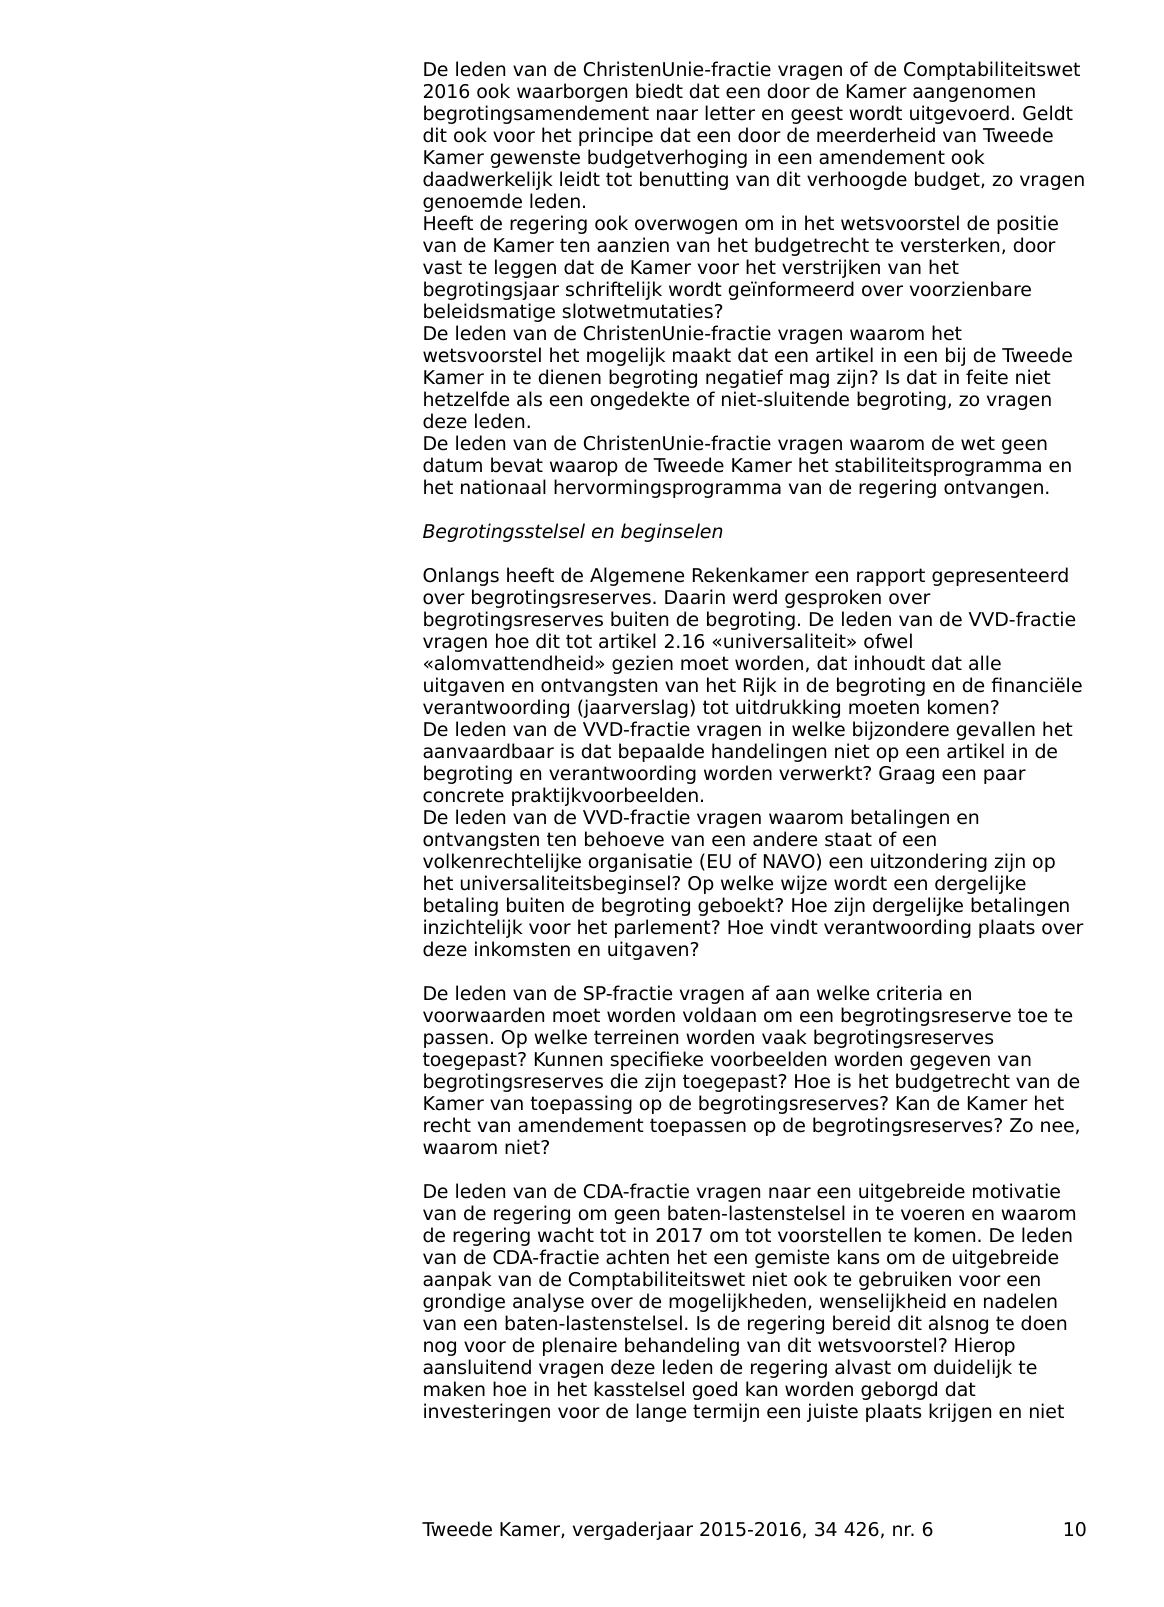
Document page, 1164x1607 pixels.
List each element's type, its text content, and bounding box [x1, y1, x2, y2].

text De leden van de SP-fractie vragen af aan welke criteria en voorwaarden moet worden voldaan om een begrotingsreserve toe te passen. Op welke terreinen worden vaak begrotingsreserves toegepast? Kunnen specifieke voorbeelden worden gegeven van begrotingsreserves die zijn toegepast? Hoe is het budgetrecht van de Kamer van toepassing op de begrotingsreserves? Kan de Kamer het recht van amendement toepassen op de begrotingsreserves? Zo nee, waarom niet? [422, 983, 1087, 1159]
text De leden van de VVD-fractie vragen waarom betalingen en ontvangsten ten behoeve van een andere staat of een volkenrechtelijke organisatie (EU of NAVO) een uitzondering zijn op het universaliteitsbeginsel? Op welke wijze wordt een dergelijke betaling buiten de begroting geboekt? Hoe zijn dergelijke betalingen inzichtelijk voor het parlement? Hoe vindt verantwoording plaats over deze inkomsten en uitgaven? [422, 807, 1087, 961]
text De leden van de ChristenUnie-fractie vragen waarom de wet geen datum bevat waarop de Tweede Kamer het stabiliteitsprogramma en het nationaal hervormingsprogramma van de regering ontvangen. [422, 433, 1087, 499]
text De leden van de ChristenUnie-fractie vragen waarom het wetsvoorstel het mogelijk maakt dat een artikel in een bij de Tweede Kamer in te dienen begroting negatief mag zijn? Is dat in feite niet hetzelfde als een ongedekte of niet-sluitende begroting, zo vragen deze leden. [422, 323, 1087, 433]
text Onlangs heeft de Algemene Rekenkamer een rapport gepresenteerd over begrotingsreserves. Daarin werd gesproken over begrotingsreserves buiten de begroting. De leden van de VVD-fractie vragen hoe dit tot artikel 2.16 «universaliteit» ofwel «alomvattendheid» gezien moet worden, dat inhoudt dat alle uitgaven en ontvangsten van het Rijk in de begroting en de financiële verantwoording (jaarverslag) tot uitdrukking moeten komen? [422, 565, 1087, 719]
text De leden van de VVD-fractie vragen in welke bijzondere gevallen het aanvaardbaar is dat bepaalde handelingen niet op een artikel in de begroting en verantwoording worden verwerkt? Graag een paar concrete praktijkvoorbeelden. [422, 719, 1087, 807]
text Heeft de regering ook overwogen om in het wetsvoorstel de positie van de Kamer ten aanzien van het budgetrecht te versterken, door vast te leggen dat de Kamer voor het verstrijken van het begrotingsjaar schriftelijk wordt geïnformeerd over voorzienbare beleidsmatige slotwetmutaties? [422, 213, 1087, 323]
subtitle Begrotingsstelsel en beginselen [422, 521, 1087, 543]
text De leden van de CDA-fractie vragen naar een uitgebreide motivatie van de regering om geen baten-lastenstelsel in te voeren en waarom de regering wacht tot in 2017 om tot voorstellen te komen. De leden van de CDA-fractie achten het een gemiste kans om de uitgebreide aanpak van de Comptabiliteitswet niet ook te gebruiken voor een grondige analyse over de mogelijkheden, wenselijkheid en nadelen van een baten-lastenstelsel. Is de regering bereid dit alsnog te doen nog voor de plenaire behandeling van dit wetsvoorstel? Hierop aansluitend vragen deze leden de regering alvast om duidelijk te maken hoe in het kasstelsel goed kan worden geborgd dat investeringen voor de lange termijn een juiste plaats krijgen en niet [422, 1181, 1087, 1423]
text De leden van de ChristenUnie-fractie vragen of de Comptabiliteitswet 2016 ook waarborgen biedt dat een door de Kamer aangenomen begrotingsamendement naar letter en geest wordt uitgevoerd. Geldt dit ook voor het principe dat een door de meerderheid van Tweede Kamer gewenste budgetverhoging in een amendement ook daadwerkelijk leidt tot benutting van dit verhoogde budget, zo vragen genoemde leden. [422, 59, 1087, 213]
